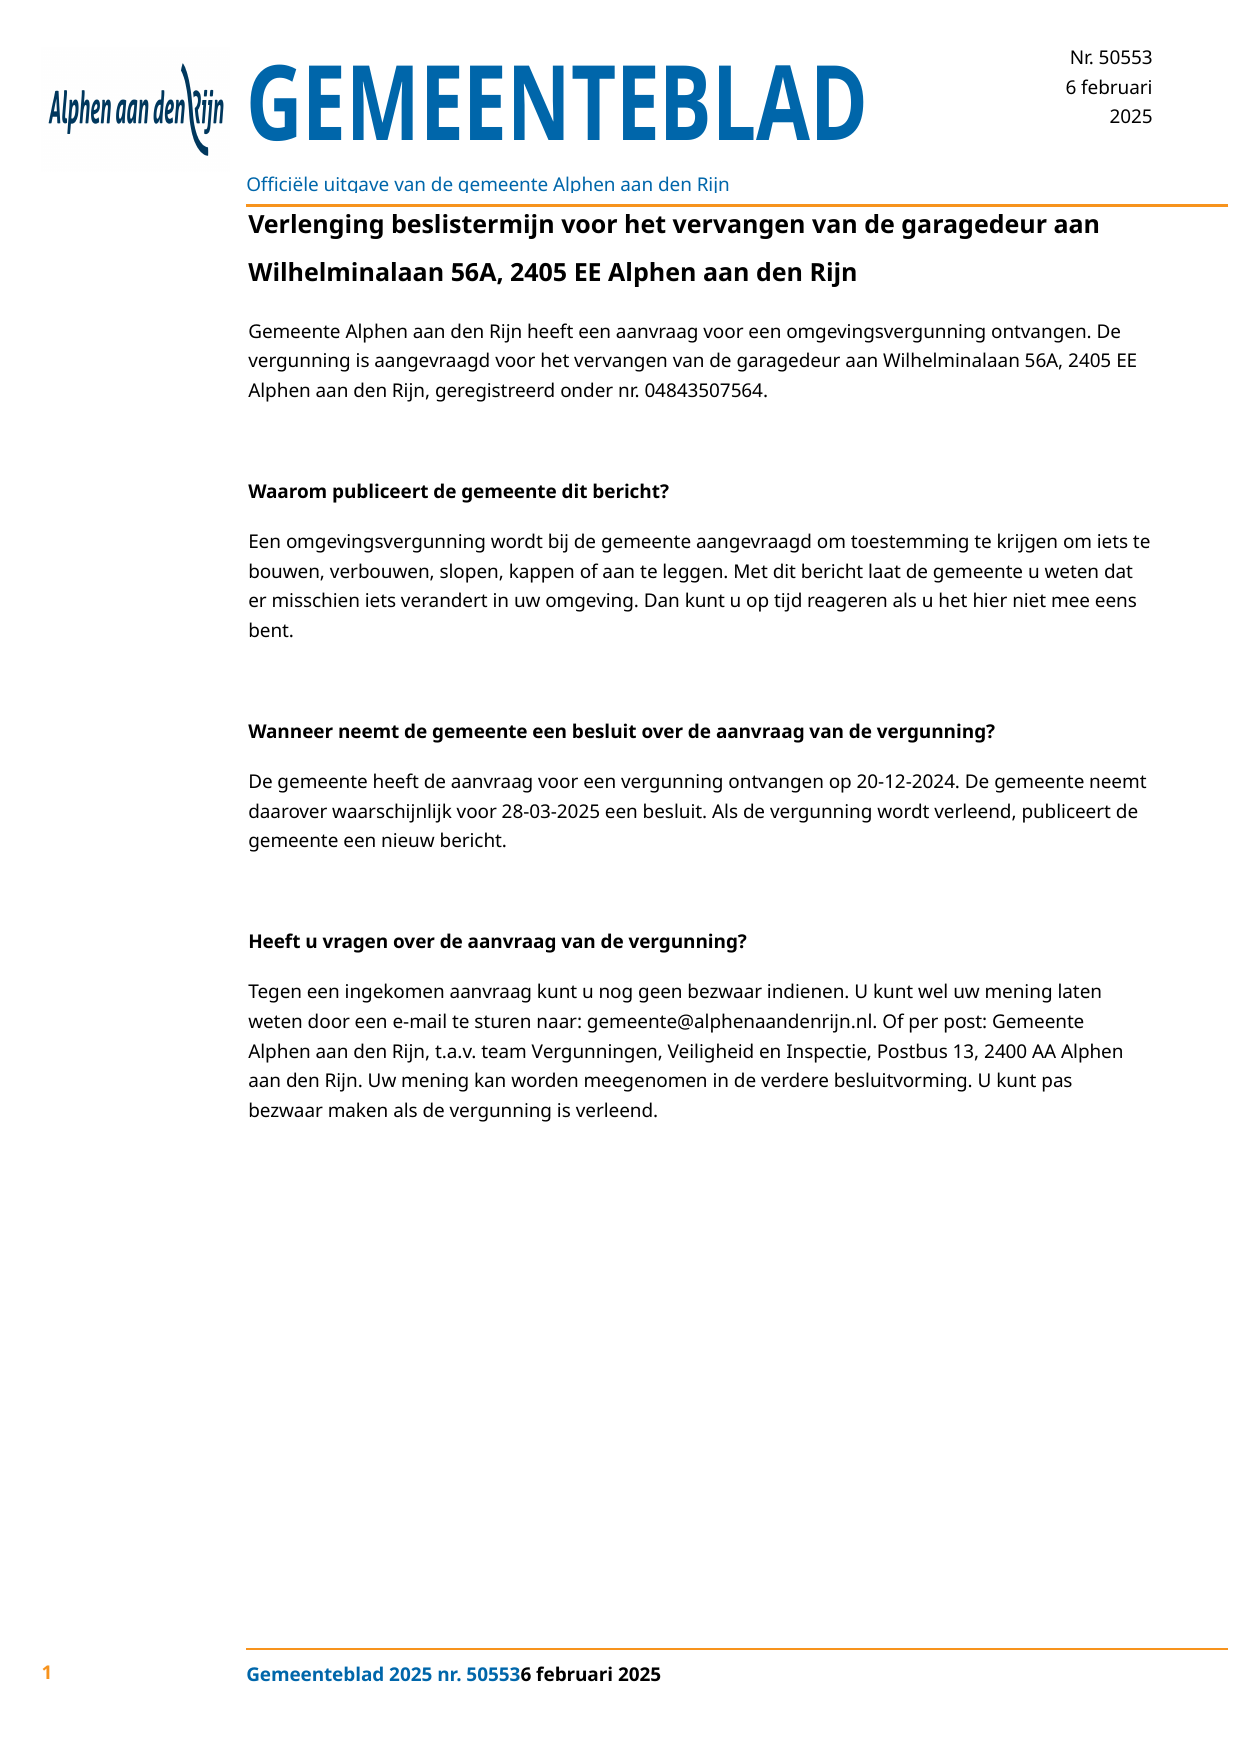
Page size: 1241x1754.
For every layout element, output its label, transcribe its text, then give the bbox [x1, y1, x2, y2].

picture [41, 47, 231, 172]
text Een omgevingsvergunning wordt bij de gemeente aangevraagd om toestemming te krijgen om iets te bouwen, verbouwen, slopen, kappen of aan te leggen. Met dit bericht laat de gemeente u weten dat er misschien iets verandert in uw omgeving. Dan kunt u op tijd reageren als u het hier niet mee eens bent. [248, 528, 1152, 643]
text Heeft u vragen over de aanvraag van de vergunning? [248, 928, 1152, 954]
text Wanneer neemt de gemeente een besluit over de aanvraag van de vergunning? [248, 718, 1152, 744]
text Waarom publiceert de gemeente dit bericht? [248, 478, 1152, 504]
text De gemeente heeft de aanvraag voor een vergunning ontvangen op 20-12-2024. De gemeente neemt daarover waarschijnlijk voor 28-03-2025 een besluit. Als de vergunning wordt verleend, publiceert de gemeente een nieuw bericht. [248, 768, 1152, 853]
text Gemeente Alphen aan den Rijn heeft een aanvraag voor een omgevingsvergunning ontvangen. De vergunning is aangevraagd voor het vervangen van de garagedeur aan Wilhelminalaan 56A, 2405 EE Alphen aan den Rijn, geregistreerd onder nr. 04843507564. [248, 318, 1152, 403]
text Verlenging beslistermijn voor het vervangen van de garagedeur aan Wilhelminalaan 56A, 2405 EE Alphen aan den Rijn [248, 207, 1152, 288]
text Tegen een ingekomen aanvraag kunt u nog geen bezwaar indienen. U kunt wel uw mening laten weten door een e-mail te sturen naar: gemeente@alphenaandenrijn.nl. Of per post: Gemeente Alphen aan den Rijn, t.a.v. team Vergunningen, Veiligheid en Inspectie, Postbus 13, 2400 AA Alphen aan den Rijn. Uw mening kan worden meegenomen in de verdere besluitvorming. U kunt pas bezwaar maken als de vergunning is verleend. [248, 979, 1152, 1123]
